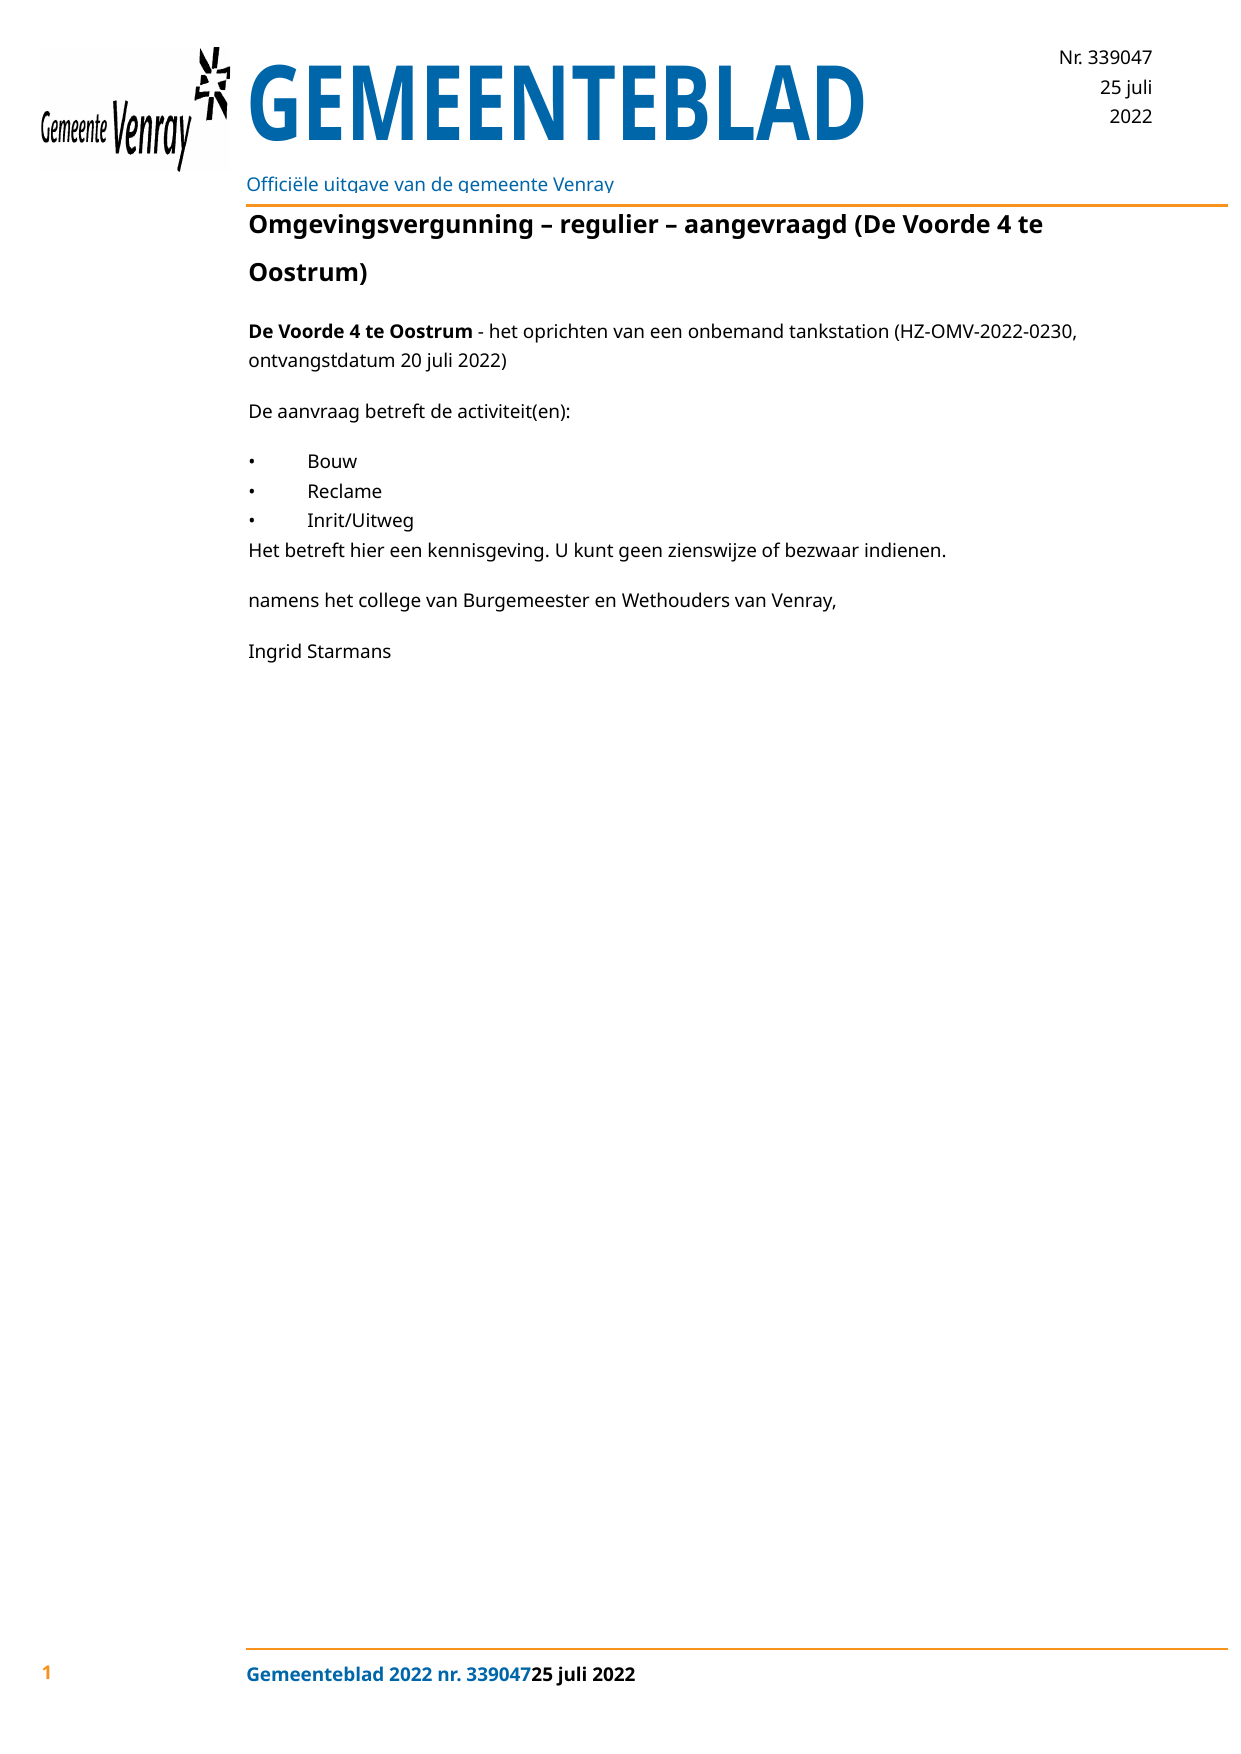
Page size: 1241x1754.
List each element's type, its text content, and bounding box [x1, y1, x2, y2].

text De aanvraag betreft de activiteit(en): [248, 398, 1152, 424]
text Omgevingsvergunning – regulier – aangevraagd (De Voorde 4 te Oostrum) [248, 207, 1152, 288]
text Het betreft hier een kennisgeving. U kunt geen zienswijze of bezwaar indienen. [248, 537, 1152, 563]
picture [41, 47, 231, 172]
list Inrit/Uitweg [248, 507, 1152, 533]
text namens het college van Burgemeester en Wethouders van Venray, [248, 587, 1152, 613]
text De Voorde 4 te Oostrum - het oprichten van een onbemand tankstation (HZ-OMV-2022-0230, ontvangstdatum 20 juli 2022) [248, 318, 1152, 373]
text Ingrid Starmans [248, 638, 1152, 664]
list Bouw [248, 448, 1152, 474]
list Reclame [248, 478, 1152, 504]
